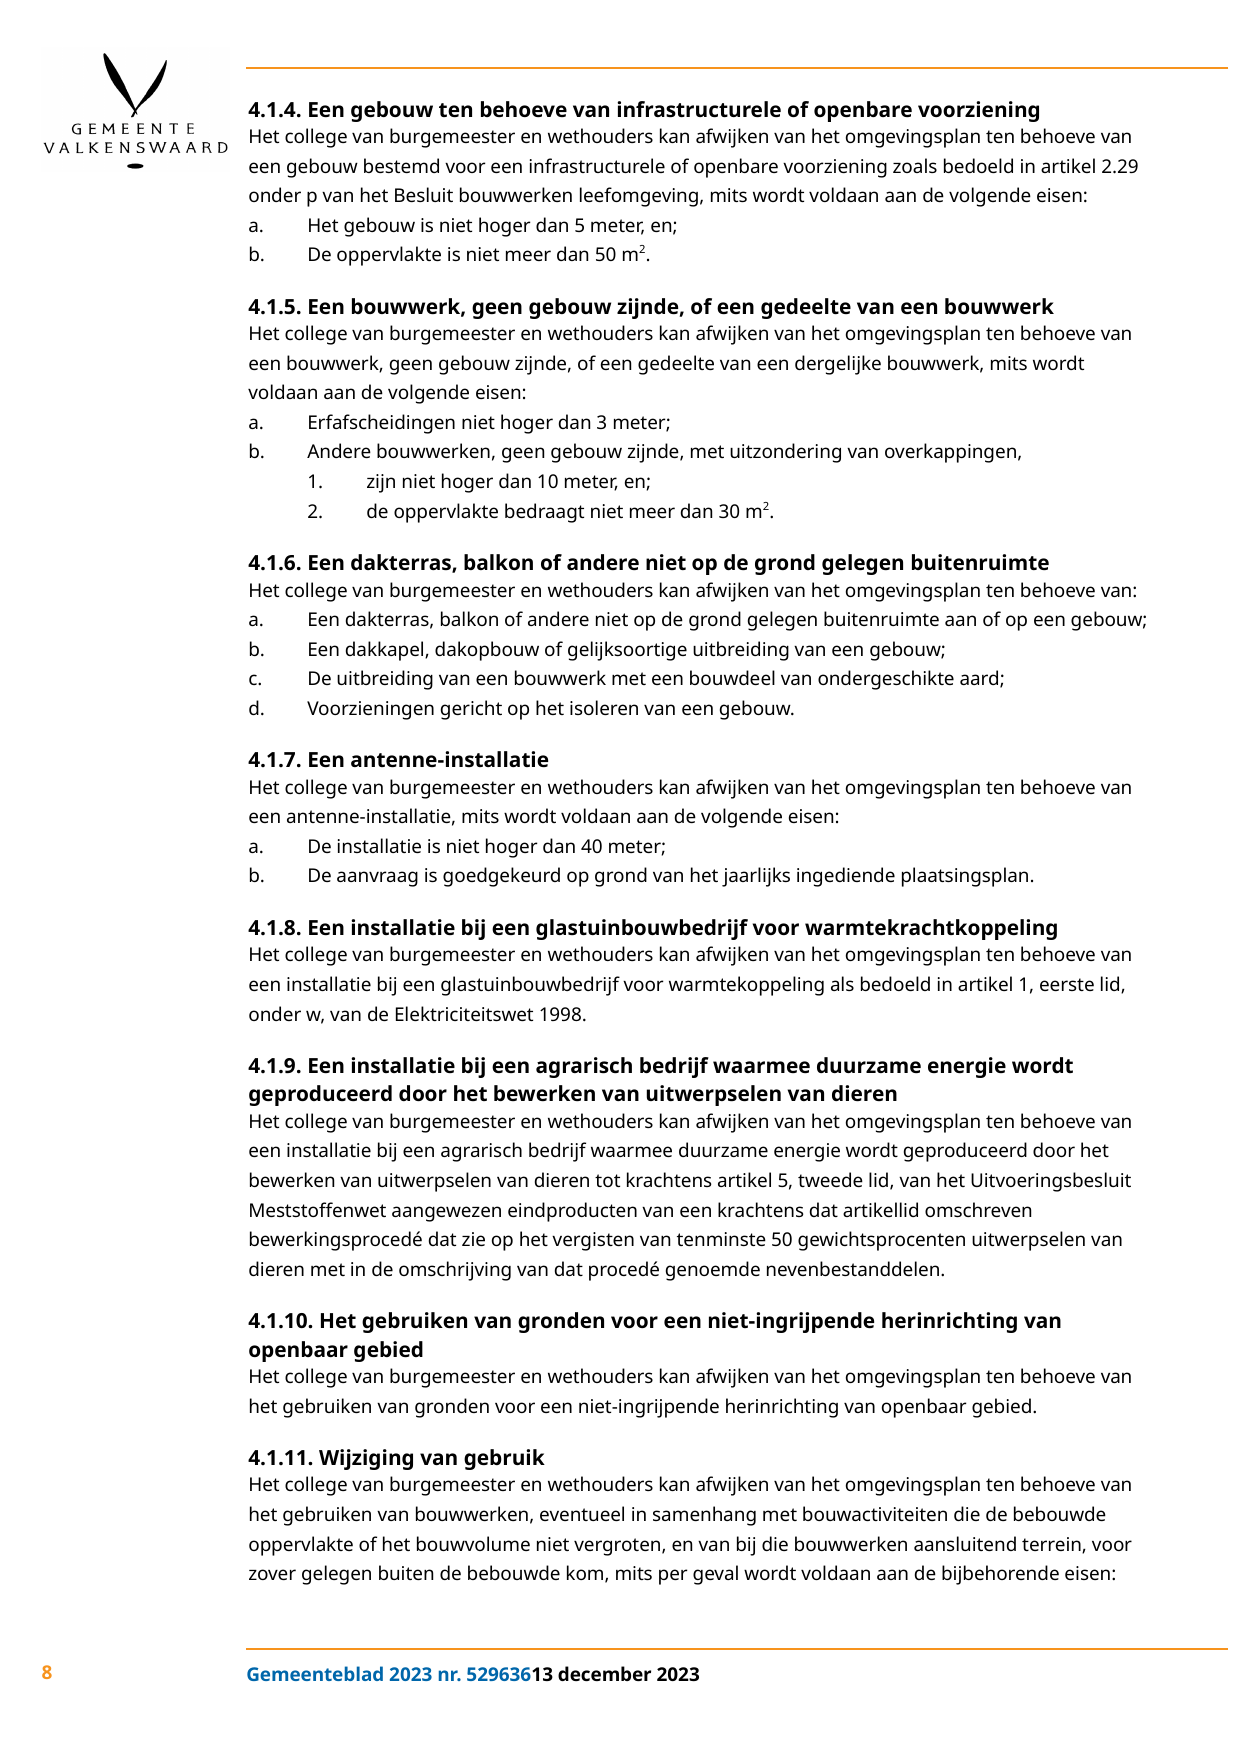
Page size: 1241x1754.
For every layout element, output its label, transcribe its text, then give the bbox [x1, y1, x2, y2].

list Een dakterras, balkon of andere niet op de grond gelegen buitenruimte aan of op een gebouw; [248, 606, 1152, 632]
list De installatie is niet hoger dan 40 meter; [248, 833, 1152, 859]
text 4.1.11. Wijziging van gebruik [248, 1443, 1152, 1472]
list Andere bouwwerken, geen gebouw zijnde, met uitzondering van overkappingen, [248, 439, 1152, 464]
text Het college van burgemeester en wethouders kan afwijken van het omgevingsplan ten behoeve van een bouwwerk, geen gebouw zijnde, of een gedeelte van een dergelijke bouwwerk, mits wordt voldaan aan de volgende eisen: [248, 320, 1152, 405]
picture [41, 47, 231, 172]
text Het college van burgemeester en wethouders kan afwijken van het omgevingsplan ten behoeve van het gebruiken van gronden voor een niet-ingrijpende herinrichting van openbaar gebied. [248, 1363, 1152, 1418]
text Het college van burgemeester en wethouders kan afwijken van het omgevingsplan ten behoeve van een gebouw bestemd voor een infrastructurele of openbare voorziening zoals bedoeld in artikel 2.29 onder p van het Besluit bouwwerken leefomgeving, mits wordt voldaan aan de volgende eisen: [248, 123, 1152, 208]
text 4.1.10. Het gebruiken van gronden voor een niet-ingrijpende herinrichting van openbaar gebied [248, 1306, 1152, 1363]
text 4.1.5. Een bouwwerk, geen gebouw zijnde, of een gedeelte van een bouwwerk [248, 292, 1152, 320]
text 4.1.7. Een antenne-installatie [248, 746, 1152, 774]
text Het college van burgemeester en wethouders kan afwijken van het omgevingsplan ten behoeve van een antenne-installatie, mits wordt voldaan aan de volgende eisen: [248, 774, 1152, 829]
list Erfafscheidingen niet hoger dan 3 meter; [248, 409, 1152, 435]
text Het college van burgemeester en wethouders kan afwijken van het omgevingsplan ten behoeve van een installatie bij een glastuinbouwbedrijf voor warmtekoppeling als bedoeld in artikel 1, eerste lid, onder w, van de Elektriciteitswet 1998. [248, 942, 1152, 1026]
text Het college van burgemeester en wethouders kan afwijken van het omgevingsplan ten behoeve van een installatie bij een agrarisch bedrijf waarmee duurzame energie wordt geproduceerd door het bewerken van uitwerpselen van dieren tot krachtens artikel 5, tweede lid, van het Uitvoeringsbesluit Meststoffenwet aangewezen eindproducten van een krachtens dat artikellid omschreven bewerkingsprocedé dat zie op het vergisten van tenminste 50 gewichtsprocenten uitwerpselen van dieren met in de omschrijving van dat procedé genoemde nevenbestanddelen. [248, 1108, 1152, 1282]
text 4.1.6. Een dakterras, balkon of andere niet op de grond gelegen buitenruimte [248, 548, 1152, 577]
list De oppervlakte is niet meer dan 50 m2. [248, 242, 1152, 267]
list Het gebouw is niet hoger dan 5 meter, en; [248, 212, 1152, 238]
list De uitbreiding van een bouwwerk met een bouwdeel van ondergeschikte aard; [248, 666, 1152, 691]
text Het college van burgemeester en wethouders kan afwijken van het omgevingsplan ten behoeve van het gebruiken van bouwwerken, eventueel in samenhang met bouwactiviteiten die de bebouwde oppervlakte of het bouwvolume niet vergroten, en van bij die bouwwerken aansluitend terrein, voor zover gelegen buiten de bebouwde kom, mits per geval wordt voldaan aan de bijbehorende eisen: [248, 1472, 1152, 1586]
list zijn niet hoger dan 10 meter, en; [307, 468, 1152, 494]
text Het college van burgemeester en wethouders kan afwijken van het omgevingsplan ten behoeve van: [248, 577, 1152, 602]
text 4.1.8. Een installatie bij een glastuinbouwbedrijf voor warmtekrachtkoppeling [248, 913, 1152, 942]
list De aanvraag is goedgekeurd op grond van het jaarlijks ingediende plaatsingsplan. [248, 863, 1152, 888]
list Een dakkapel, dakopbouw of gelijksoortige uitbreiding van een gebouw; [248, 636, 1152, 662]
text 4.1.9. Een installatie bij een agrarisch bedrijf waarmee duurzame energie wordt geproduceerd door het bewerken van uitwerpselen van dieren [248, 1051, 1152, 1108]
list Voorzieningen gericht op het isoleren van een gebouw. [248, 695, 1152, 721]
list de oppervlakte bedraagt niet meer dan 30 m2. [307, 498, 1152, 524]
text 4.1.4. Een gebouw ten behoeve van infrastructurele of openbare voorziening [248, 95, 1152, 123]
